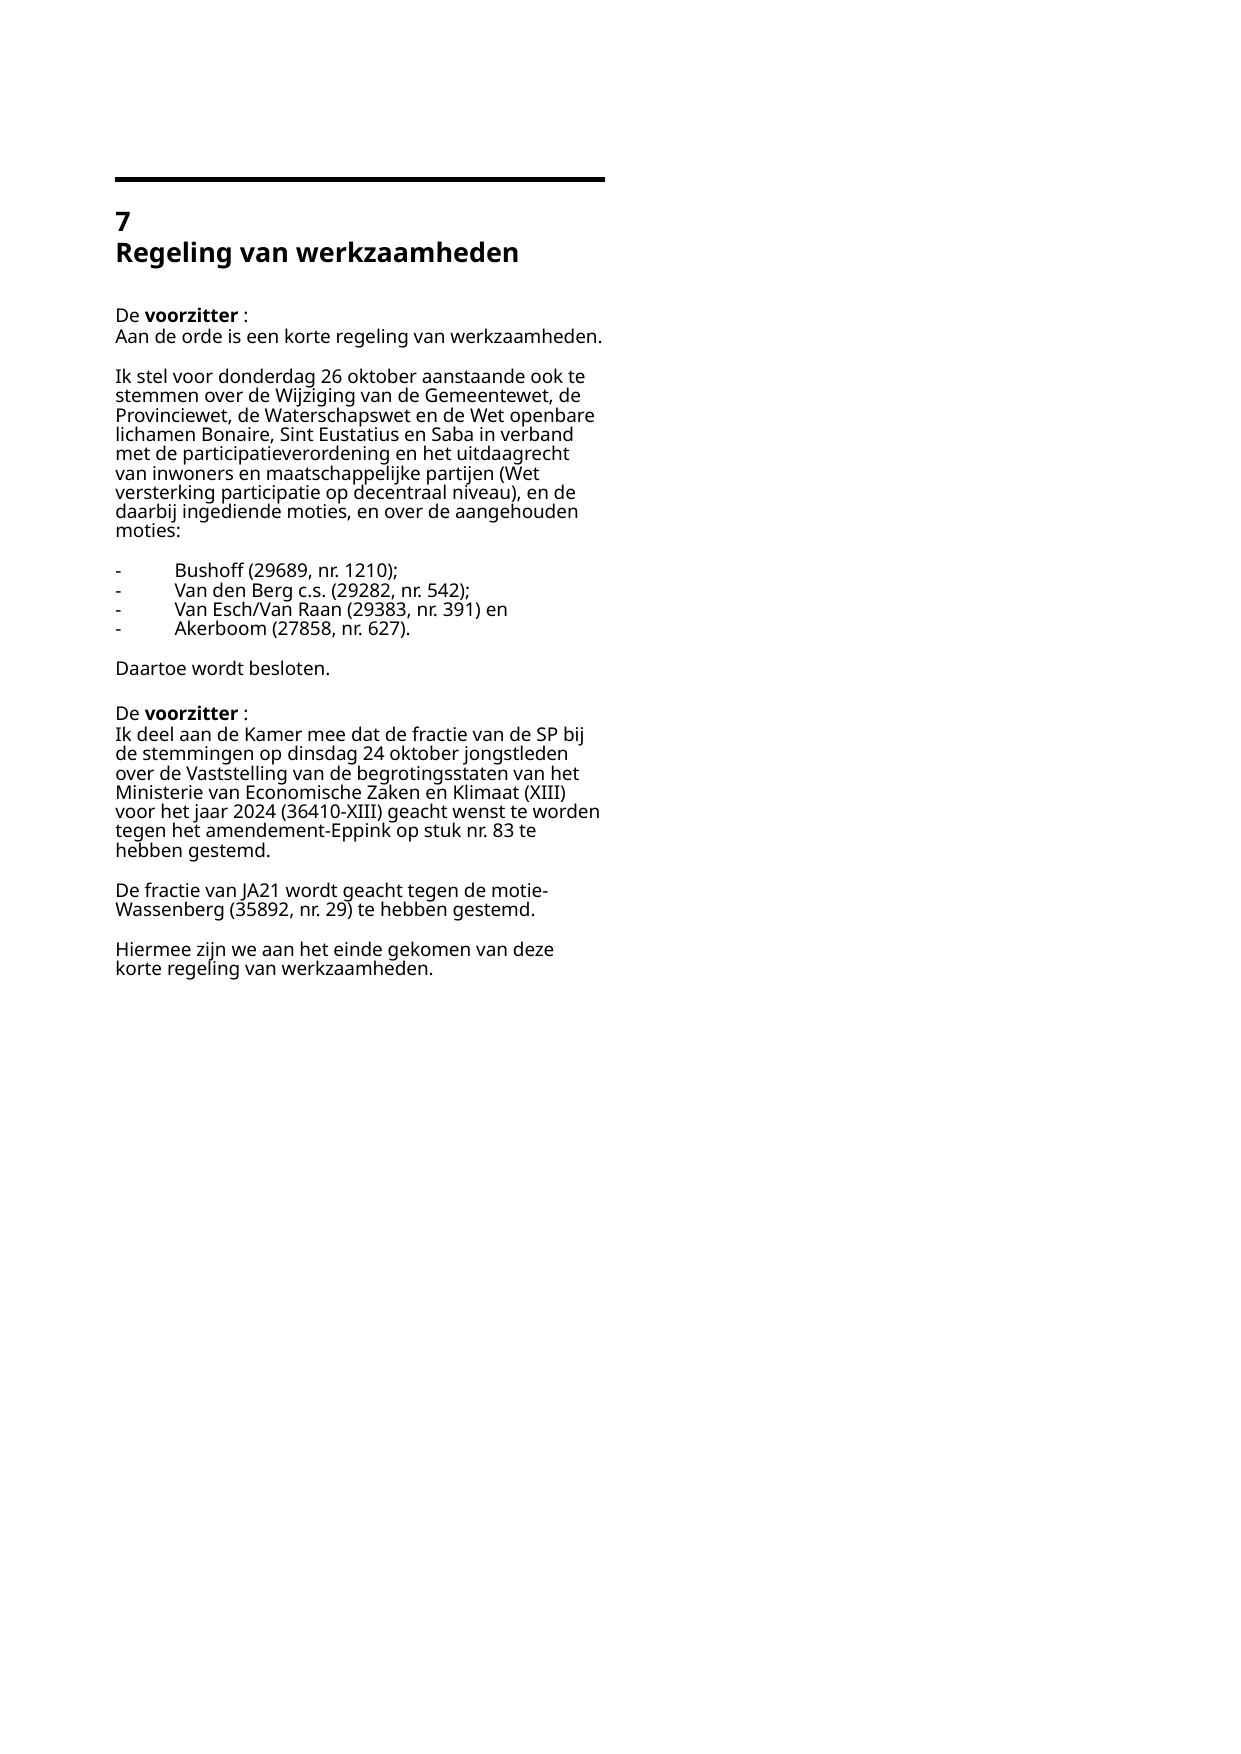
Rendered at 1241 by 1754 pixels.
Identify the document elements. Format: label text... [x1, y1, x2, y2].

text De fractie van JA21 wordt geacht tegen de motie-Wassenberg (35892, nr. 29) te hebben gestemd. [115, 882, 605, 920]
text Aan de orde is een korte regeling van werkzaamheden. [115, 328, 605, 347]
text De voorzitter : [115, 302, 605, 328]
text Hiermee zijn we aan het einde gekomen van deze korte regeling van werkzaamheden. [115, 941, 605, 979]
list Bushoff (29689, nr. 1210); [115, 562, 605, 582]
text Ik stel voor donderdag 26 oktober aanstaande ook te stemmen over de Wijziging van de Gemeentewet, de Provinciewet, de Waterschapswet en de Wet openbare lichamen Bonaire, Sint Eustatius en Saba in verband met de participatieverordening en het uitdaagrecht van inwoners en maatschappelijke partijen (Wet versterking participatie op decentraal niveau), en de daarbij ingediende moties, en over de aangehouden moties: [115, 368, 605, 542]
text 7 [115, 203, 605, 239]
list Van Esch/Van Raan (29383, nr. 391) en [115, 601, 605, 620]
list Van den Berg c.s. (29282, nr. 542); [115, 582, 605, 601]
text Daartoe wordt besloten. [115, 660, 605, 679]
text Regeling van werkzaamheden [115, 239, 605, 283]
text Ik deel aan de Kamer mee dat de fractie van de SP bij de stemmingen op dinsdag 24 oktober jongstleden over de Vaststelling van de begrotingsstaten van het Ministerie van Economische Zaken en Klimaat (XIII) voor het jaar 2024 (36410-XIII) geacht wenst te worden tegen het amendement-Eppink op stuk nr. 83 te hebben gestemd. [115, 726, 605, 861]
list Akerboom (27858, nr. 627). [115, 620, 605, 639]
text De voorzitter : [115, 700, 605, 726]
